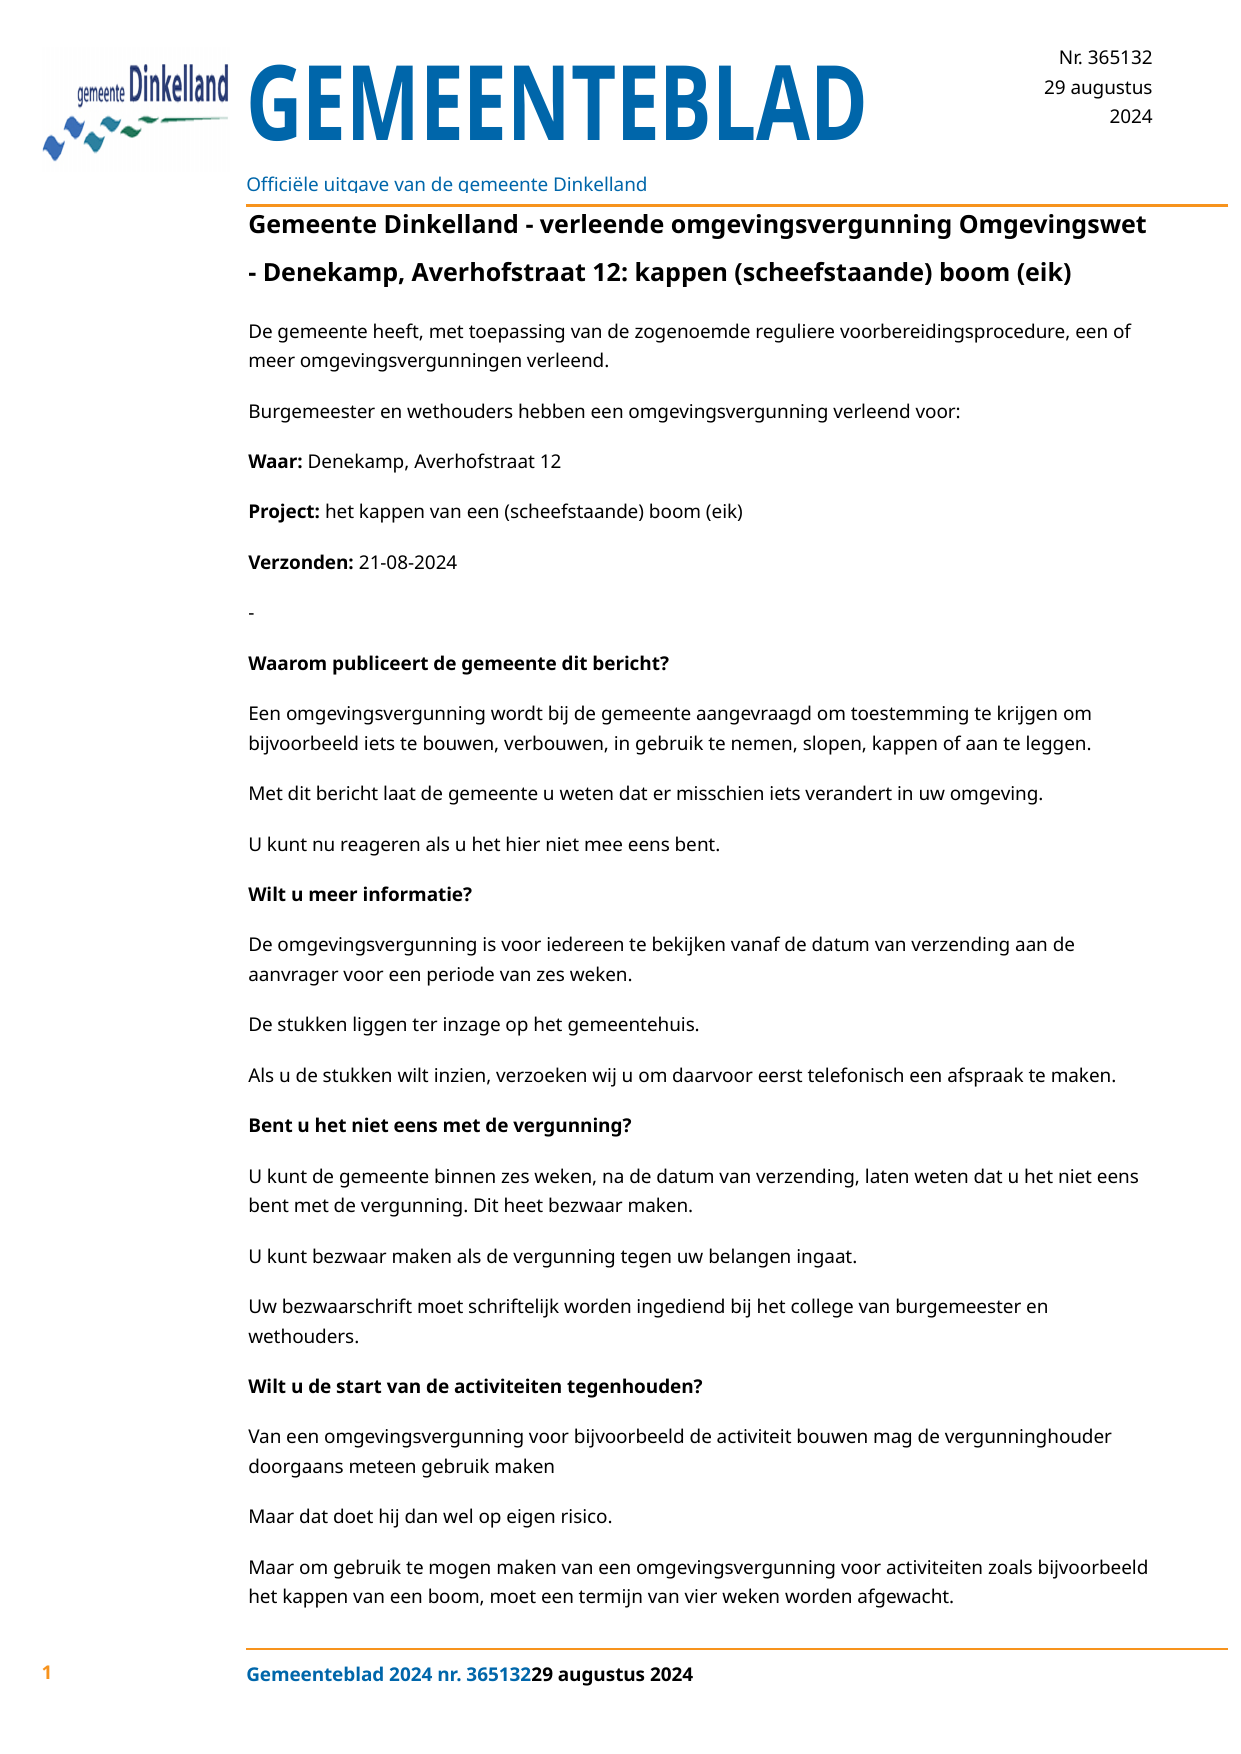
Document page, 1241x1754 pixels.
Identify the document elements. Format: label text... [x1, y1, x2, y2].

text De gemeente heeft, met toepassing van de zogenoemde reguliere voorbereidingsprocedure, een of meer omgevingsvergunningen verleend. [248, 318, 1152, 373]
text Waar: Denekamp, Averhofstraat 12 [248, 448, 1152, 474]
text Wilt u de start van de activiteiten tegenhouden? [248, 1373, 1152, 1399]
text U kunt de gemeente binnen zes weken, na de datum van verzending, laten weten dat u het niet eens bent met de vergunning. Dit heet bezwaar maken. [248, 1163, 1152, 1218]
text - [248, 599, 1152, 625]
picture [41, 47, 231, 172]
text Gemeente Dinkelland - verleende omgevingsvergunning Omgevingswet - Denekamp, Averhofstraat 12: kappen (scheefstaande) boom (eik) [248, 207, 1152, 288]
text Waarom publiceert de gemeente dit bericht? [248, 650, 1152, 676]
text De stukken liggen ter inzage op het gemeentehuis. [248, 1012, 1152, 1037]
text De omgevingsvergunning is voor iedereen te bekijken vanaf de datum van verzending aan de aanvrager voor een periode van zes weken. [248, 932, 1152, 987]
text U kunt bezwaar maken als de vergunning tegen uw belangen ingaat. [248, 1243, 1152, 1269]
text Bent u het niet eens met de vergunning? [248, 1112, 1152, 1138]
text Burgemeester en wethouders hebben een omgevingsvergunning verleend voor: [248, 398, 1152, 424]
text Als u de stukken wilt inzien, verzoeken wij u om daarvoor eerst telefonisch een afspraak te maken. [248, 1062, 1152, 1088]
text Maar dat doet hij dan wel op eigen risico. [248, 1504, 1152, 1529]
text Een omgevingsvergunning wordt bij de gemeente aangevraagd om toestemming te krijgen om bijvoorbeeld iets te bouwen, verbouwen, in gebruik te nemen, slopen, kappen of aan te leggen. [248, 700, 1152, 756]
text Wilt u meer informatie? [248, 881, 1152, 907]
text Van een omgevingsvergunning voor bijvoorbeeld de activiteit bouwen mag de vergunninghouder doorgaans meteen gebruik maken [248, 1424, 1152, 1479]
text Met dit bericht laat de gemeente u weten dat er misschien iets verandert in uw omgeving. [248, 780, 1152, 806]
text Project: het kappen van een (scheefstaande) boom (eik) [248, 499, 1152, 524]
text Verzonden: 21-08-2024 [248, 549, 1152, 575]
text U kunt nu reageren als u het hier niet mee eens bent. [248, 831, 1152, 857]
text Maar om gebruik te mogen maken van een omgevingsvergunning voor activiteiten zoals bijvoorbeeld het kappen van een boom, moet een termijn van vier weken worden afgewacht. [248, 1554, 1152, 1609]
text Uw bezwaarschrift moet schriftelijk worden ingediend bij het college van burgemeester en wethouders. [248, 1293, 1152, 1349]
